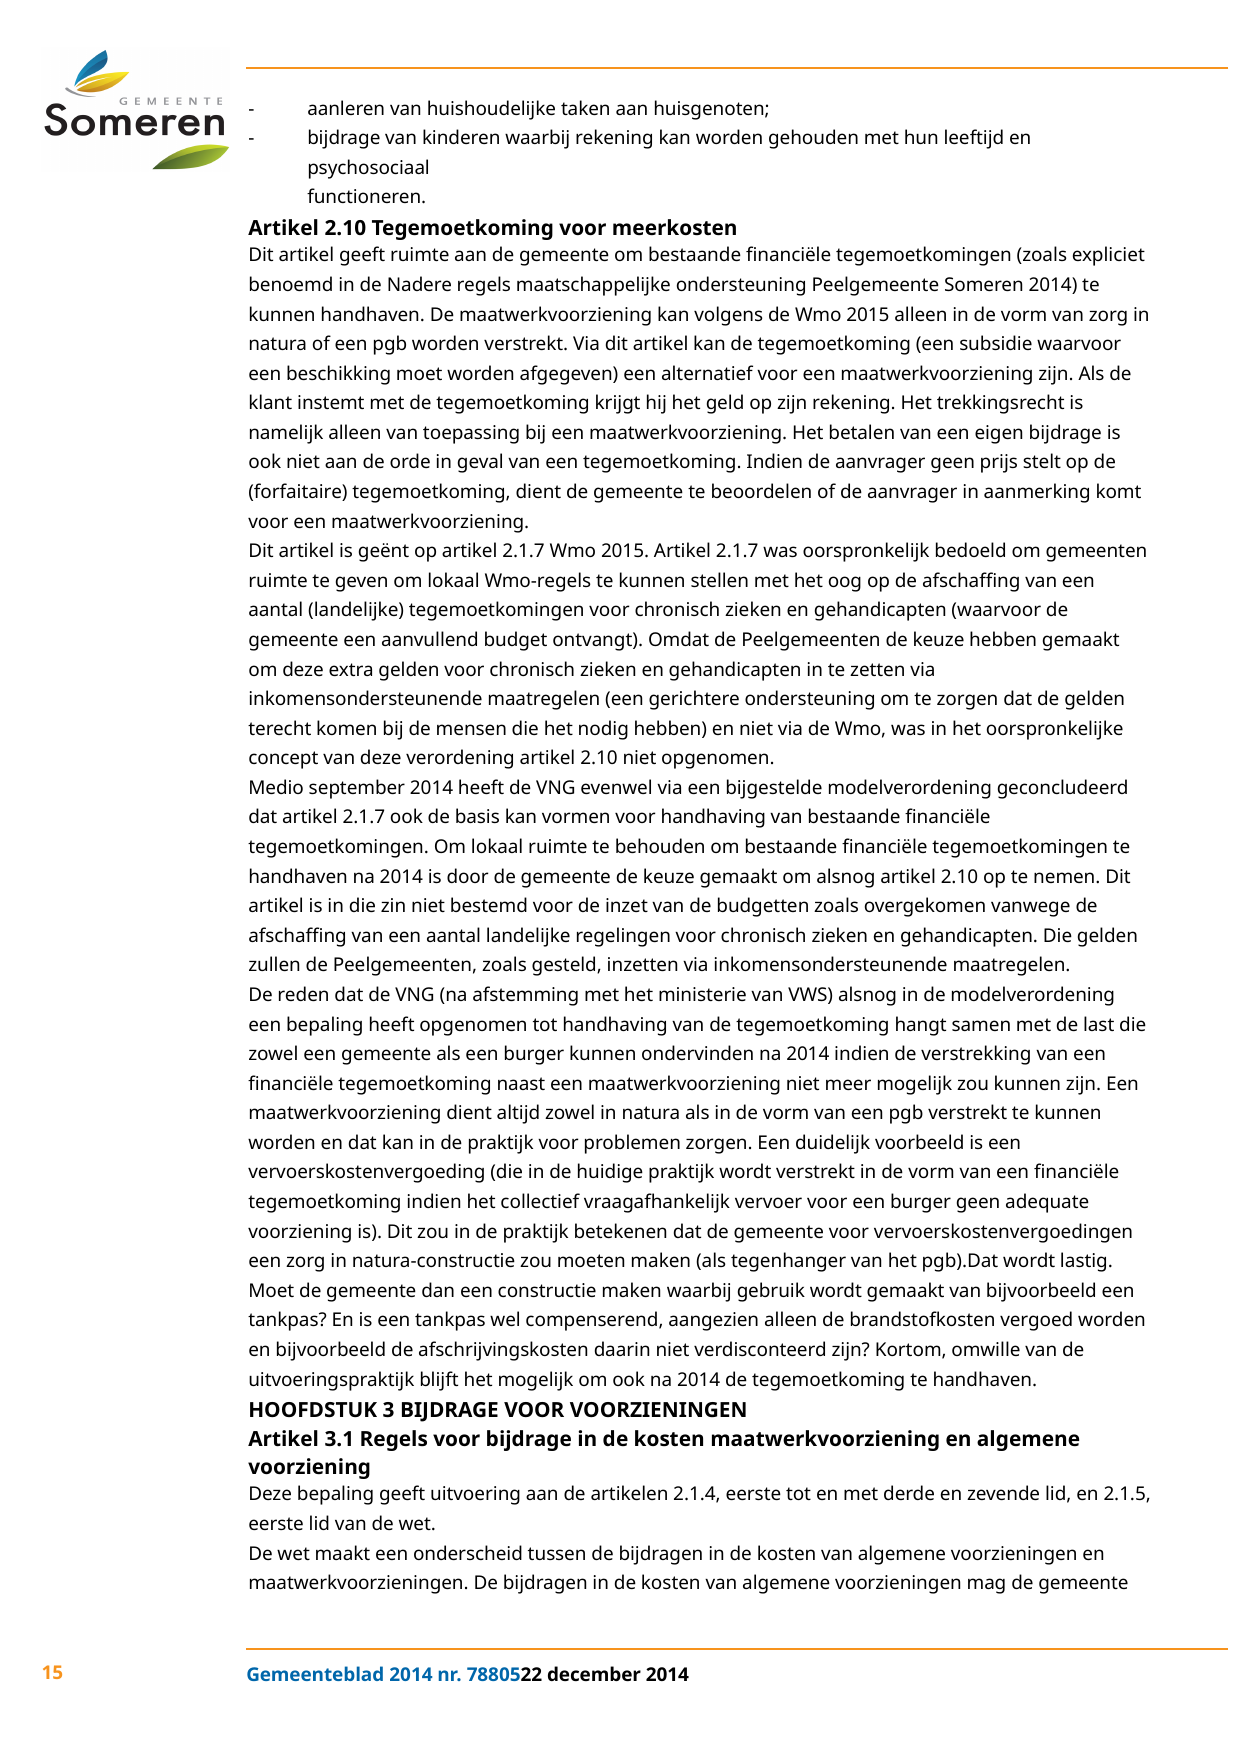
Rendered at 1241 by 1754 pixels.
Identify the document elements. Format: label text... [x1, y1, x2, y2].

list aanleren van huishoudelijke taken aan huisgenoten; [248, 95, 1152, 121]
text Artikel 3.1 Regels voor bijdrage in de kosten maatwerkvoorziening en algemene voorziening [248, 1424, 1152, 1481]
text Dit artikel geeft ruimte aan de gemeente om bestaande financiële tegemoetkomingen (zoals expliciet benoemd in de Nadere regels maatschappelijke ondersteuning Peelgemeente Someren 2014) te kunnen handhaven. De maatwerkvoorziening kan volgens de Wmo 2015 alleen in de vorm van zorg in natura of een pgb worden verstrekt. Via dit artikel kan de tegemoetkoming (een subsidie waarvoor een beschikking moet worden afgegeven) een alternatief voor een maatwerkvoorziening zijn. Als de klant instemt met de tegemoetkoming krijgt hij het geld op zijn rekening. Het trekkingsrecht is namelijk alleen van toepassing bij een maatwerkvoorziening. Het betalen van een eigen bijdrage is ook niet aan de orde in geval van een tegemoetkoming. Indien de aanvrager geen prijs stelt op de (forfaitaire) tegemoetkoming, dient de gemeente te beoordelen of de aanvrager in aanmerking komt voor een maatwerkvoorziening. [248, 242, 1152, 533]
text Medio september 2014 heeft de VNG evenwel via een bijgestelde modelverordening geconcludeerd dat artikel 2.1.7 ook de basis kan vormen voor handhaving van bestaande financiële tegemoetkomingen. Om lokaal ruimte te behouden om bestaande financiële tegemoetkomingen te handhaven na 2014 is door de gemeente de keuze gemaakt om alsnog artikel 2.10 op te nemen. Dit artikel is in die zin niet bestemd voor de inzet van de budgetten zoals overgekomen vanwege de afschaffing van een aantal landelijke regelingen voor chronisch zieken en gehandicapten. Die gelden zullen de Peelgemeenten, zoals gesteld, inzetten via inkomensondersteunende maatregelen. [248, 774, 1152, 977]
picture [41, 47, 231, 172]
text Dit artikel is geënt op artikel 2.1.7 Wmo 2015. Artikel 2.1.7 was oorspronkelijk bedoeld om gemeenten ruimte te geven om lokaal Wmo-regels te kunnen stellen met het oog op de afschaffing van een aantal (landelijke) tegemoetkomingen voor chronisch zieken en gehandicapten (waarvoor de gemeente een aanvullend budget ontvangt). Omdat de Peelgemeenten de keuze hebben gemaakt om deze extra gelden voor chronisch zieken en gehandicapten in te zetten via inkomensondersteunende maatregelen (een gerichtere ondersteuning om te zorgen dat de gelden terecht komen bij de mensen die het nodig hebben) en niet via de Wmo, was in het oorspronkelijke concept van deze verordening artikel 2.10 niet opgenomen. [248, 537, 1152, 770]
text Artikel 2.10 Tegemoetkoming voor meerkosten [248, 213, 1152, 242]
text Deze bepaling geeft uitvoering aan de artikelen 2.1.4, eerste tot en met derde en zevende lid, en 2.1.5, eerste lid van de wet. [248, 1481, 1152, 1536]
list bijdrage van kinderen waarbij rekening kan worden gehouden met hun leeftijd en psychosociaal [248, 124, 1152, 180]
list functioneren. [248, 183, 1152, 209]
text De wet maakt een onderscheid tussen de bijdragen in de kosten van algemene voorzieningen en maatwerkvoorzieningen. De bijdragen in de kosten van algemene voorzieningen mag de gemeente [248, 1540, 1152, 1595]
text HOOFDSTUK 3 BIJDRAGE VOOR VOORZIENINGEN [248, 1395, 1152, 1424]
text De reden dat de VNG (na afstemming met het ministerie van VWS) alsnog in de modelverordening een bepaling heeft opgenomen tot handhaving van de tegemoetkoming hangt samen met de last die zowel een gemeente als een burger kunnen ondervinden na 2014 indien de verstrekking van een financiële tegemoetkoming naast een maatwerkvoorziening niet meer mogelijk zou kunnen zijn. Een maatwerkvoorziening dient altijd zowel in natura als in de vorm van een pgb verstrekt te kunnen worden en dat kan in de praktijk voor problemen zorgen. Een duidelijk voorbeeld is een vervoerskostenvergoeding (die in de huidige praktijk wordt verstrekt in de vorm van een financiële tegemoetkoming indien het collectief vraagafhankelijk vervoer voor een burger geen adequate voorziening is). Dit zou in de praktijk betekenen dat de gemeente voor vervoerskostenvergoedingen een zorg in natura-constructie zou moeten maken (als tegenhanger van het pgb).Dat wordt lastig. Moet de gemeente dan een constructie maken waarbij gebruik wordt gemaakt van bijvoorbeeld een tankpas? En is een tankpas wel compenserend, aangezien alleen de brandstofkosten vergoed worden en bijvoorbeeld de afschrijvingskosten daarin niet verdisconteerd zijn? Kortom, omwille van de uitvoeringspraktijk blijft het mogelijk om ook na 2014 de tegemoetkoming te handhaven. [248, 981, 1152, 1391]
